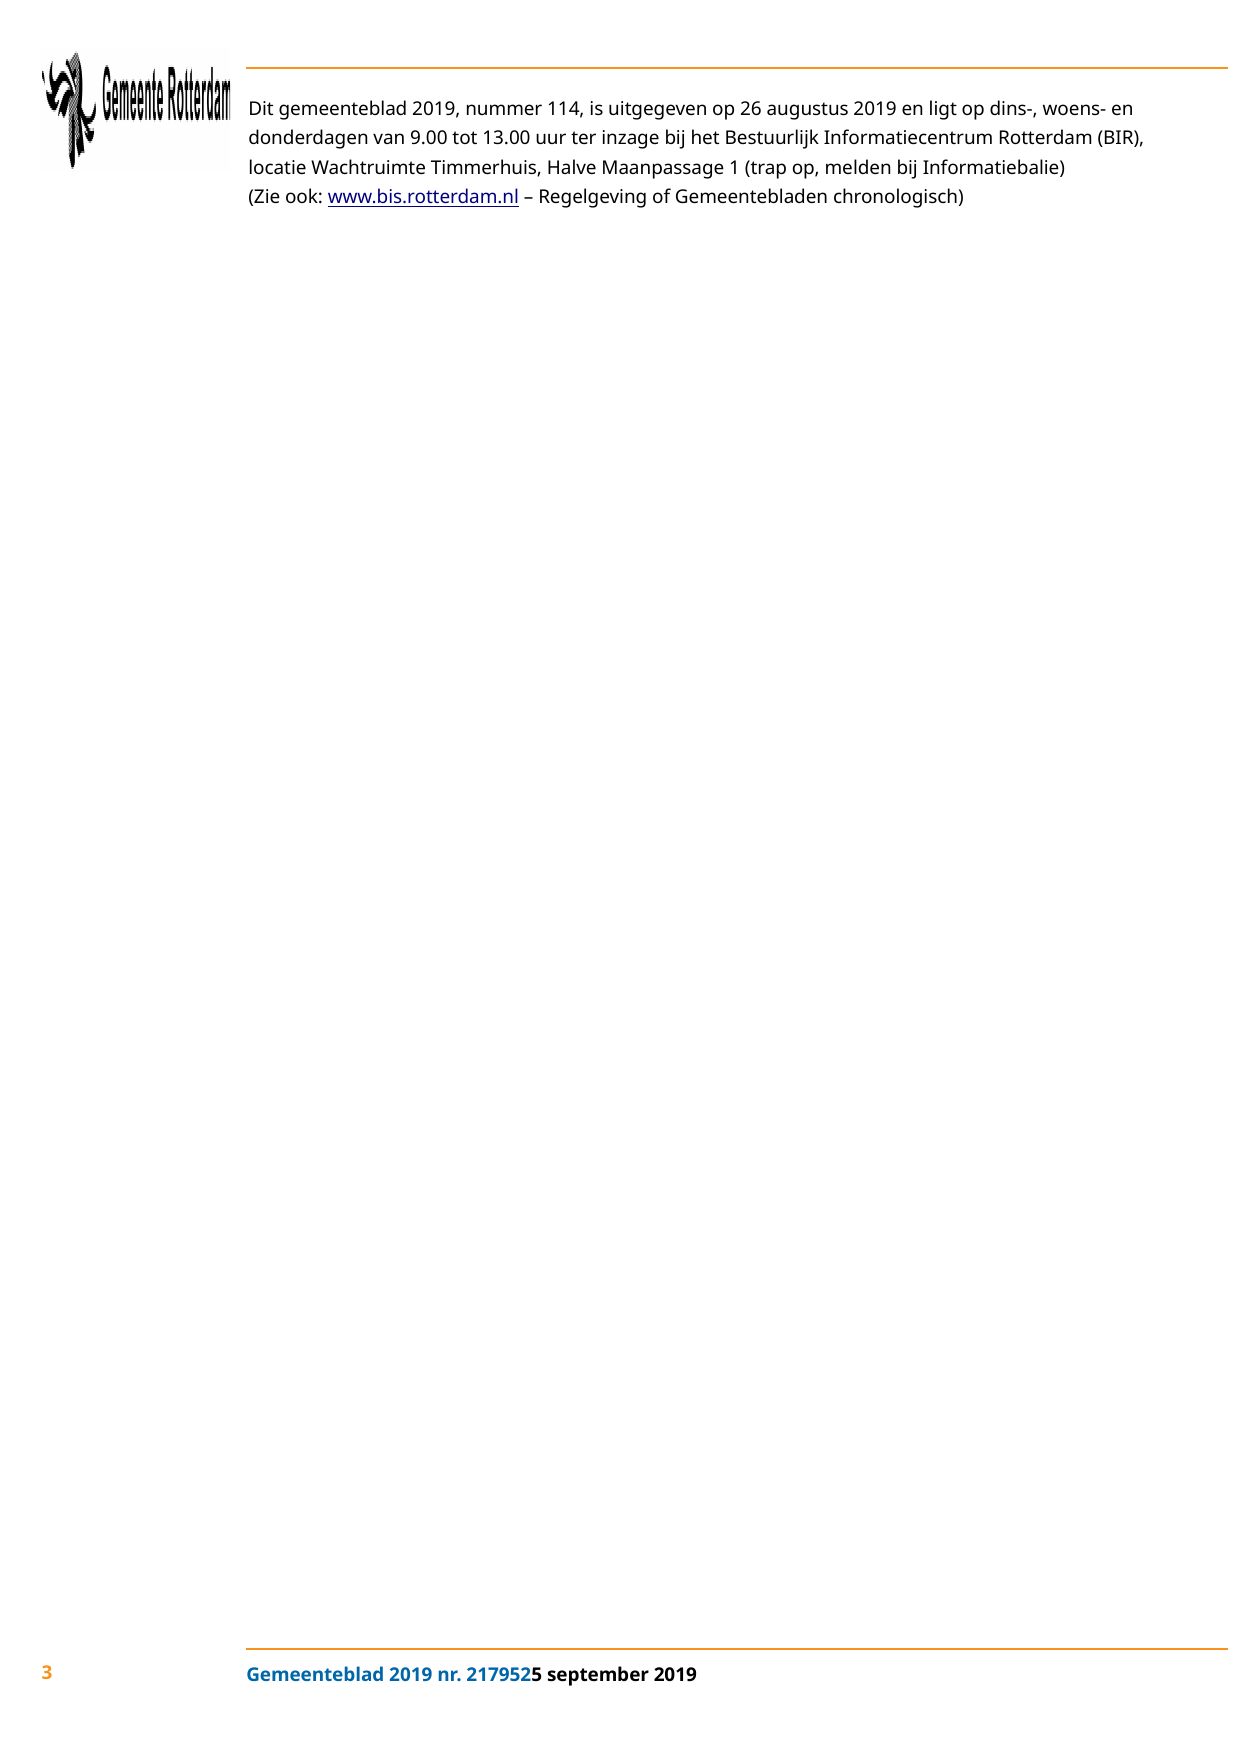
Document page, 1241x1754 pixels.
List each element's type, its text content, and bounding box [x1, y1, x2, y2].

picture [41, 47, 231, 172]
text Dit gemeenteblad 2019, nummer 114, is uitgegeven op 26 augustus 2019 en ligt op dins-, woens- en donderdagen van 9.00 tot 13.00 uur ter inzage bij het Bestuurlijk Informatiecentrum Rotterdam (BIR), locatie Wachtruimte Timmerhuis, Halve Maanpassage 1 (trap op, melden bij Informatiebalie) [248, 95, 1152, 180]
text (Zie ook: www.bis.rotterdam.nl – Regelgeving of Gemeentebladen chronologisch) [248, 184, 1152, 209]
